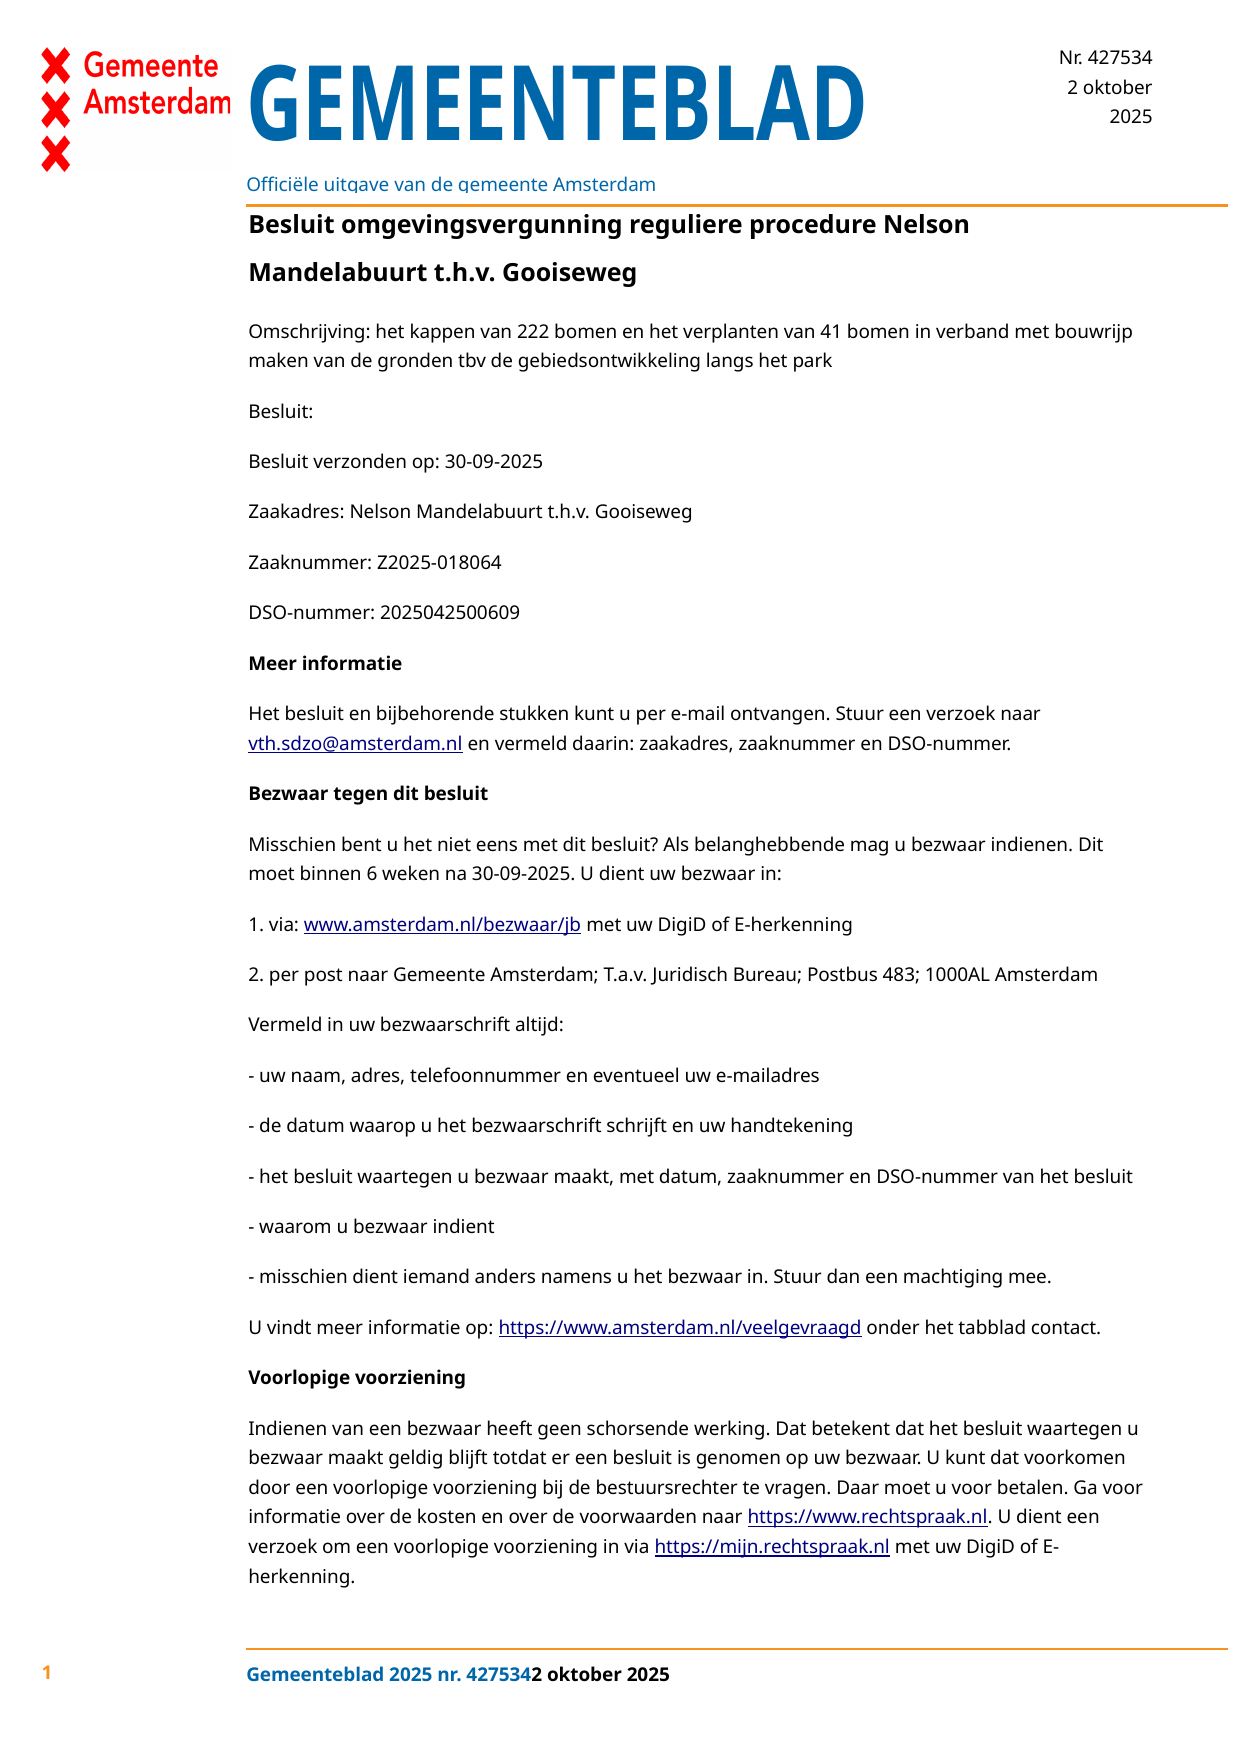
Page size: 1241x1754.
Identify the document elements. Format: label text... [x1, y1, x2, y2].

text Indienen van een bezwaar heeft geen schorsende werking. Dat betekent dat het besluit waartegen u bezwaar maakt geldig blijft totdat er een besluit is genomen op uw bezwaar. U kunt dat voorkomen door een voorlopige voorziening bij de bestuursrechter te vragen. Daar moet u voor betalen. Ga voor informatie over de kosten en over de voorwaarden naar https://www.rechtspraak.nl. U dient een verzoek om een voorlopige voorziening in via https://mijn.rechtspraak.nl met uw DigiD of E-herkenning. [248, 1415, 1152, 1589]
text Omschrijving: het kappen van 222 bomen en het verplanten van 41 bomen in verband met bouwrijp maken van de gronden tbv de gebiedsontwikkeling langs het park [248, 318, 1152, 373]
text Meer informatie [248, 650, 1152, 676]
text - het besluit waartegen u bezwaar maakt, met datum, zaaknummer en DSO-nummer van het besluit [248, 1163, 1152, 1189]
text Bezwaar tegen dit besluit [248, 780, 1152, 806]
text 1. via: www.amsterdam.nl/bezwaar/jb met uw DigiD of E-herkenning [248, 911, 1152, 937]
text Besluit verzonden op: 30-09-2025 [248, 448, 1152, 474]
text Zaakadres: Nelson Mandelabuurt t.h.v. Gooiseweg [248, 499, 1152, 524]
text - de datum waarop u het bezwaarschrift schrijft en uw handtekening [248, 1112, 1152, 1138]
text Besluit omgevingsvergunning reguliere procedure Nelson Mandelabuurt t.h.v. Gooiseweg [248, 207, 1152, 288]
text - misschien dient iemand anders namens u het bezwaar in. Stuur dan een machtiging mee. [248, 1264, 1152, 1289]
text - waarom u bezwaar indient [248, 1213, 1152, 1239]
text Besluit: [248, 398, 1152, 424]
text Het besluit en bijbehorende stukken kunt u per e-mail ontvangen. Stuur een verzoek naar vth.sdzo@amsterdam.nl en vermeld daarin: zaakadres, zaaknummer en DSO-nummer. [248, 700, 1152, 756]
text Misschien bent u het niet eens met dit besluit? Als belanghebbende mag u bezwaar indienen. Dit moet binnen 6 weken na 30-09-2025. U dient uw bezwaar in: [248, 831, 1152, 886]
text Zaaknummer: Z2025-018064 [248, 549, 1152, 575]
text - uw naam, adres, telefoonnummer en eventueel uw e-mailadres [248, 1062, 1152, 1088]
text U vindt meer informatie op: https://www.amsterdam.nl/veelgevraagd onder het tabblad contact. [248, 1314, 1152, 1340]
text Vermeld in uw bezwaarschrift altijd: [248, 1012, 1152, 1037]
text Voorlopige voorziening [248, 1364, 1152, 1390]
text DSO-nummer: 2025042500609 [248, 599, 1152, 625]
text 2. per post naar Gemeente Amsterdam; T.a.v. Juridisch Bureau; Postbus 483; 1000AL Amsterdam [248, 961, 1152, 987]
picture [41, 47, 231, 172]
